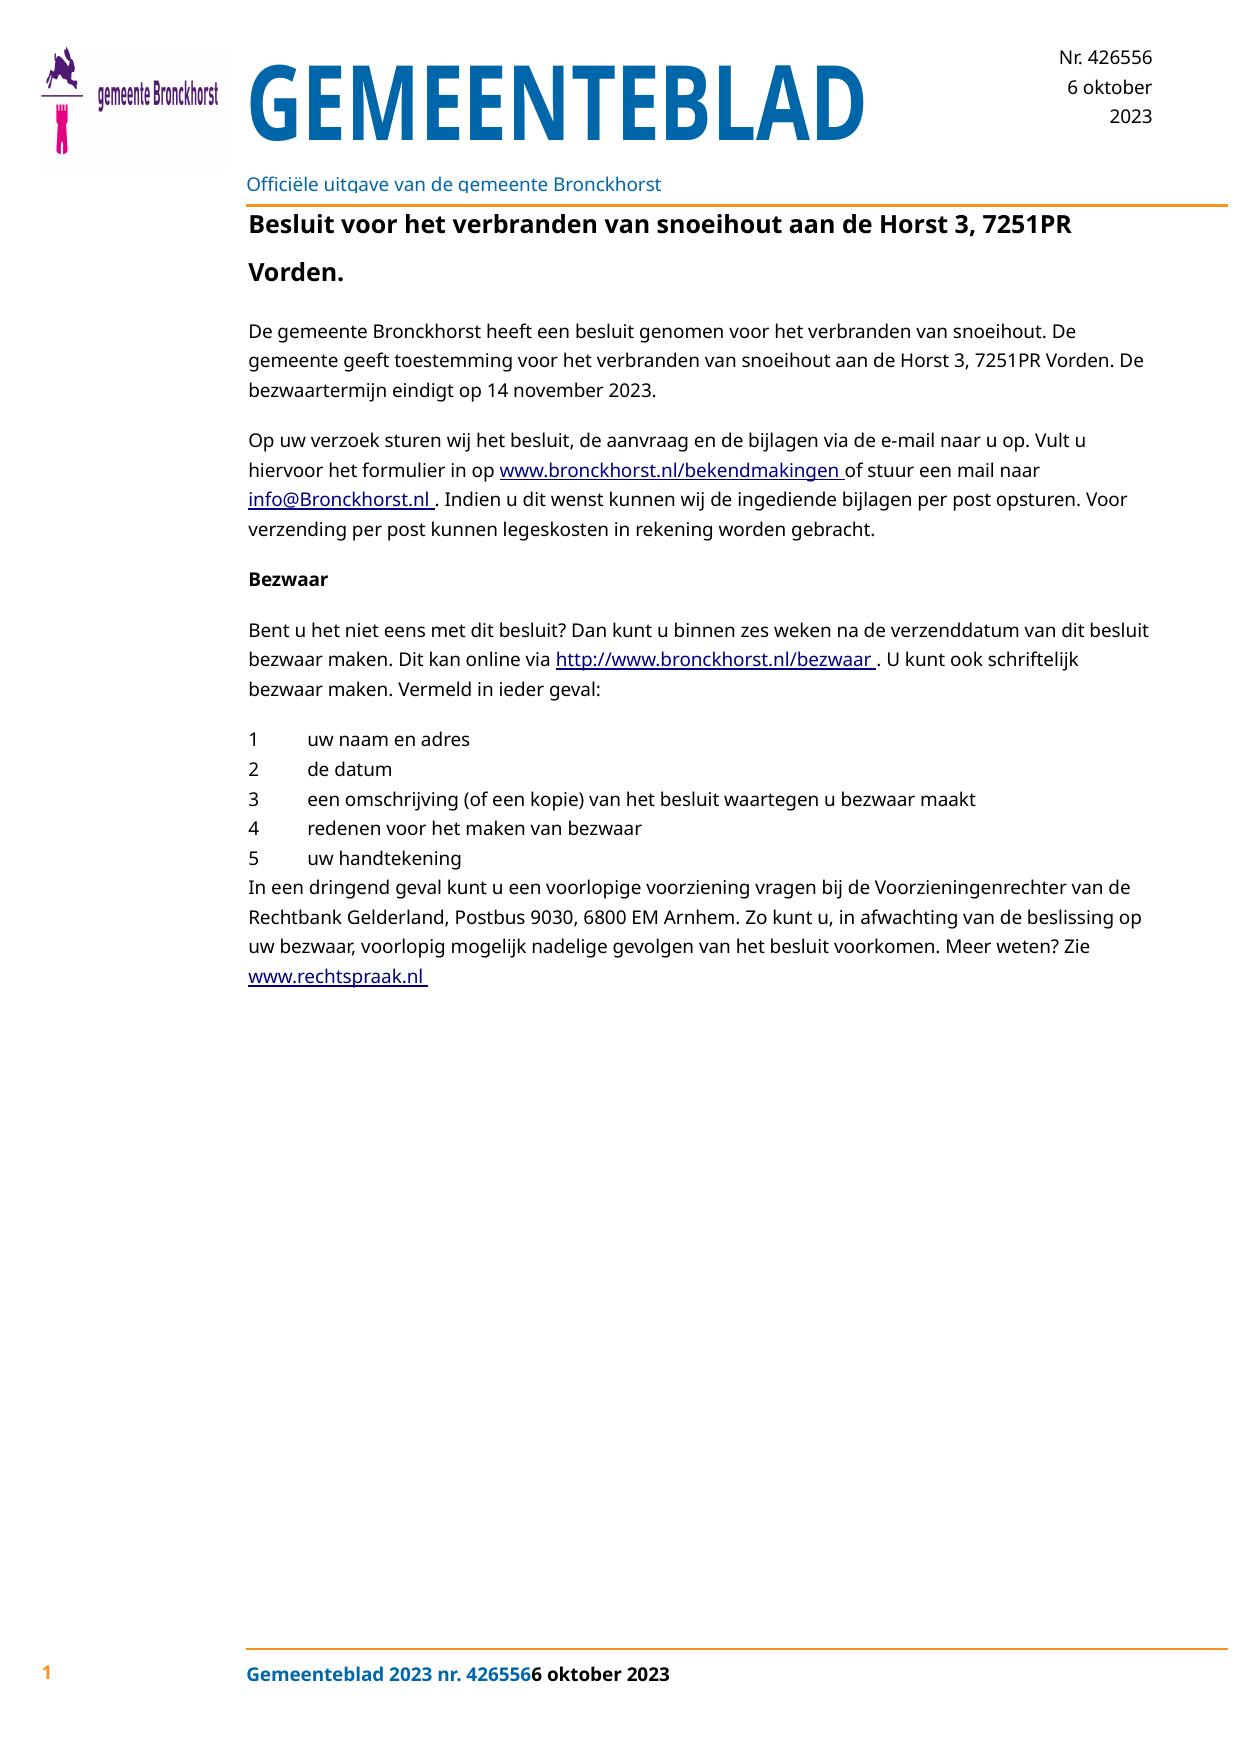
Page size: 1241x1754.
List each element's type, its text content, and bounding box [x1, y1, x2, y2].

text In een dringend geval kunt u een voorlopige voorziening vragen bij de Voorzieningenrechter van de Rechtbank Gelderland, Postbus 9030, 6800 EM Arnhem. Zo kunt u, in afwachting van de beslissing op uw bezwaar, voorlopig mogelijk nadelige gevolgen van het besluit voorkomen. Meer weten? Zie www.rechtspraak.nl [248, 874, 1152, 989]
list de datum [248, 756, 1152, 782]
list een omschrijving (of een kopie) van het besluit waartegen u bezwaar maakt [248, 786, 1152, 812]
text De gemeente Bronckhorst heeft een besluit genomen voor het verbranden van snoeihout. De gemeente geeft toestemming voor het verbranden van snoeihout aan de Horst 3, 7251PR Vorden. De bezwaartermijn eindigt op 14 november 2023. [248, 318, 1152, 403]
list redenen voor het maken van bezwaar [248, 815, 1152, 841]
list uw handtekening [248, 845, 1152, 871]
picture [41, 47, 231, 172]
text Op uw verzoek sturen wij het besluit, de aanvraag en de bijlagen via de e-mail naar u op. Vult u hiervoor het formulier in op www.bronckhorst.nl/bekendmakingen of stuur een mail naar info@Bronckhorst.nl . Indien u dit wenst kunnen wij de ingediende bijlagen per post opsturen. Voor verzending per post kunnen legeskosten in rekening worden gebracht. [248, 427, 1152, 542]
list uw naam en adres [248, 727, 1152, 752]
text Besluit voor het verbranden van snoeihout aan de Horst 3, 7251PR Vorden. [248, 207, 1152, 288]
text Bezwaar [248, 567, 1152, 592]
text Bent u het niet eens met dit besluit? Dan kunt u binnen zes weken na de verzenddatum van dit besluit bezwaar maken. Dit kan online via http://www.bronckhorst.nl/bezwaar . U kunt ook schriftelijk bezwaar maken. Vermeld in ieder geval: [248, 617, 1152, 702]
